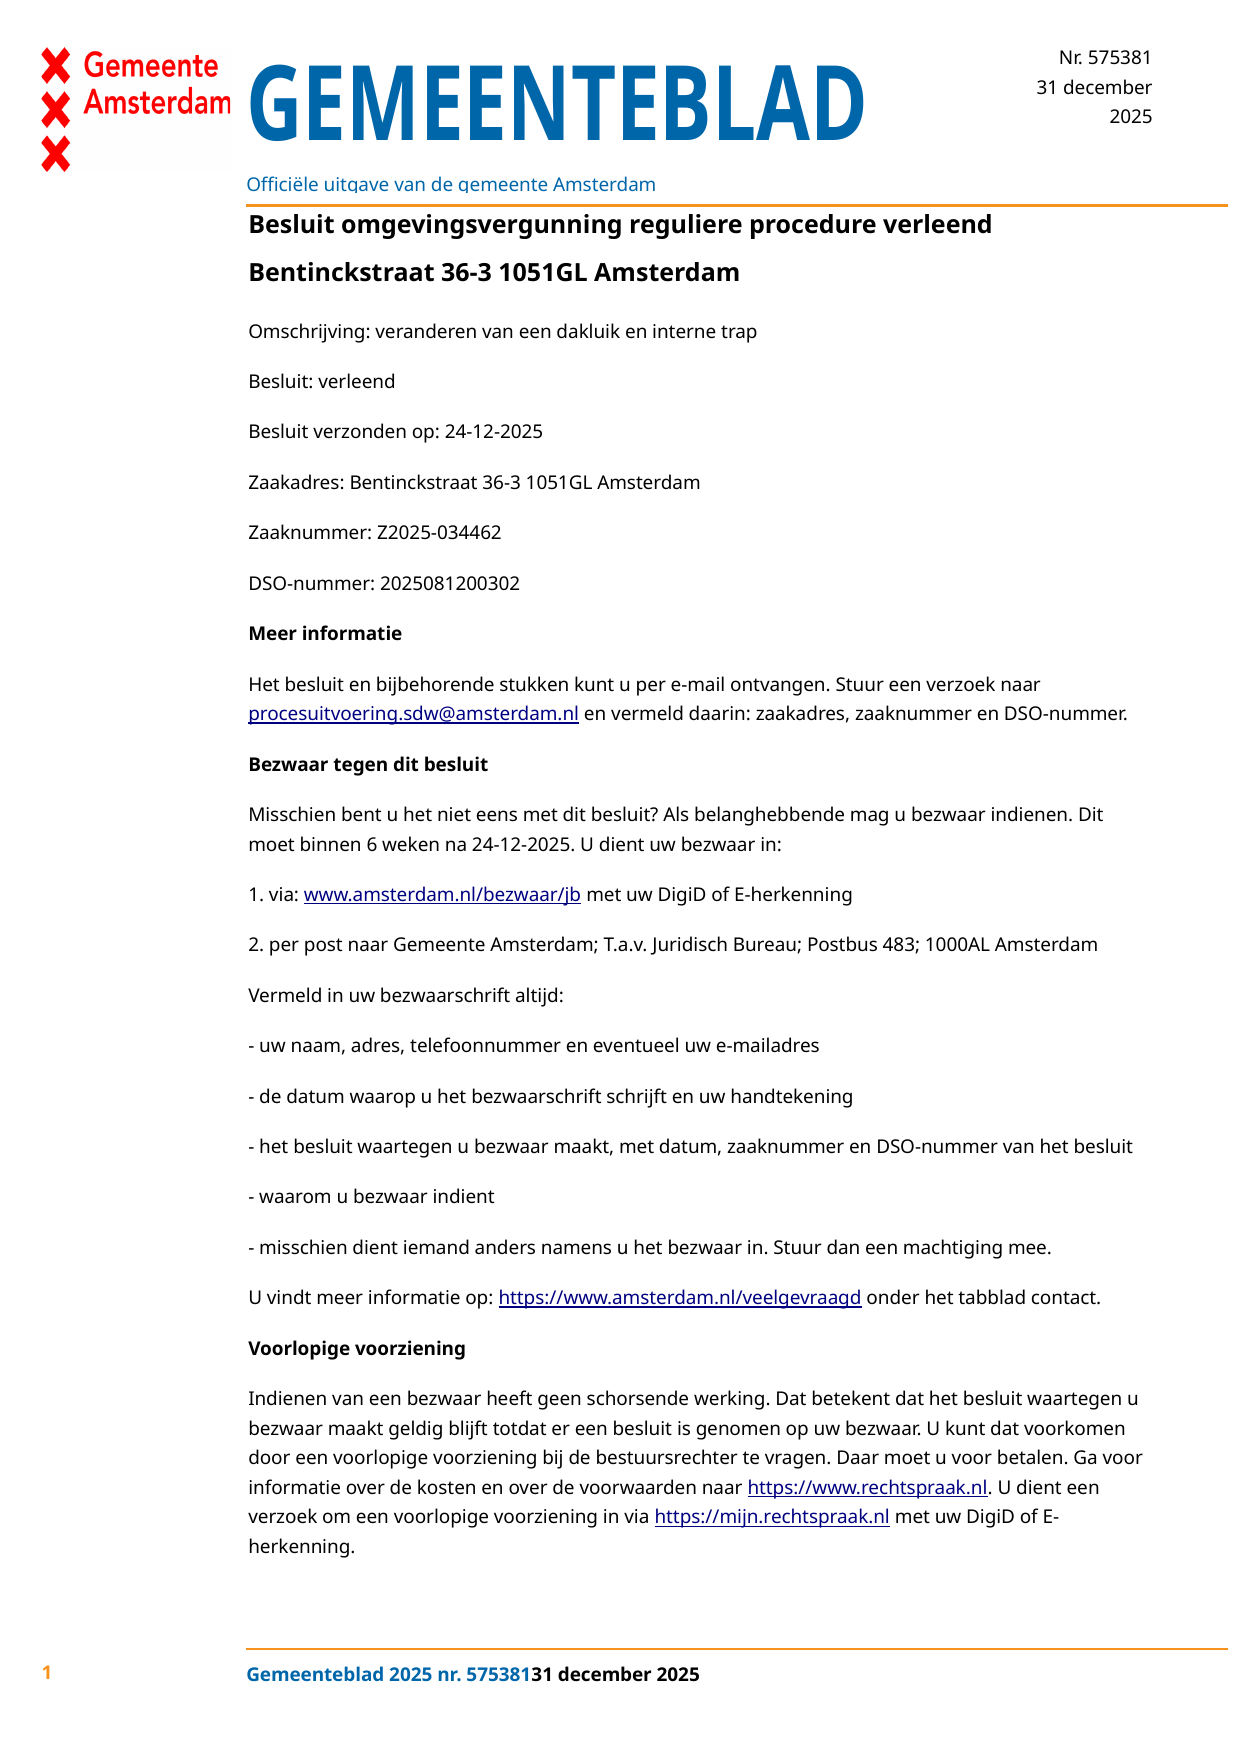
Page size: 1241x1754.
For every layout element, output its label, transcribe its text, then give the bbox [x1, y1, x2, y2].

text Indienen van een bezwaar heeft geen schorsende werking. Dat betekent dat het besluit waartegen u bezwaar maakt geldig blijft totdat er een besluit is genomen op uw bezwaar. U kunt dat voorkomen door een voorlopige voorziening bij de bestuursrechter te vragen. Daar moet u voor betalen. Ga voor informatie over de kosten en over de voorwaarden naar https://www.rechtspraak.nl. U dient een verzoek om een voorlopige voorziening in via https://mijn.rechtspraak.nl met uw DigiD of E-herkenning. [248, 1385, 1152, 1559]
text - misschien dient iemand anders namens u het bezwaar in. Stuur dan een machtiging mee. [248, 1234, 1152, 1260]
text Het besluit en bijbehorende stukken kunt u per e-mail ontvangen. Stuur een verzoek naar procesuitvoering.sdw@amsterdam.nl en vermeld daarin: zaakadres, zaaknummer en DSO-nummer. [248, 671, 1152, 726]
text - het besluit waartegen u bezwaar maakt, met datum, zaaknummer en DSO-nummer van het besluit [248, 1133, 1152, 1159]
text Misschien bent u het niet eens met dit besluit? Als belanghebbende mag u bezwaar indienen. Dit moet binnen 6 weken na 24-12-2025. U dient uw bezwaar in: [248, 801, 1152, 857]
text Bezwaar tegen dit besluit [248, 751, 1152, 777]
text Besluit verzonden op: 24-12-2025 [248, 419, 1152, 444]
text Meer informatie [248, 620, 1152, 646]
text Voorlopige voorziening [248, 1335, 1152, 1361]
text DSO-nummer: 2025081200302 [248, 570, 1152, 596]
text - waarom u bezwaar indient [248, 1184, 1152, 1209]
text - uw naam, adres, telefoonnummer en eventueel uw e-mailadres [248, 1032, 1152, 1058]
text Omschrijving: veranderen van een dakluik en interne trap [248, 318, 1152, 344]
text Besluit omgevingsvergunning reguliere procedure verleend Bentinckstraat 36-3 1051GL Amsterdam [248, 207, 1152, 288]
text Besluit: verleend [248, 368, 1152, 394]
text - de datum waarop u het bezwaarschrift schrijft en uw handtekening [248, 1083, 1152, 1109]
text Zaaknummer: Z2025-034462 [248, 519, 1152, 545]
text 2. per post naar Gemeente Amsterdam; T.a.v. Juridisch Bureau; Postbus 483; 1000AL Amsterdam [248, 932, 1152, 957]
text U vindt meer informatie op: https://www.amsterdam.nl/veelgevraagd onder het tabblad contact. [248, 1284, 1152, 1310]
text Vermeld in uw bezwaarschrift altijd: [248, 982, 1152, 1008]
text 1. via: www.amsterdam.nl/bezwaar/jb met uw DigiD of E-herkenning [248, 881, 1152, 907]
picture [41, 47, 231, 172]
text Zaakadres: Bentinckstraat 36-3 1051GL Amsterdam [248, 469, 1152, 495]
